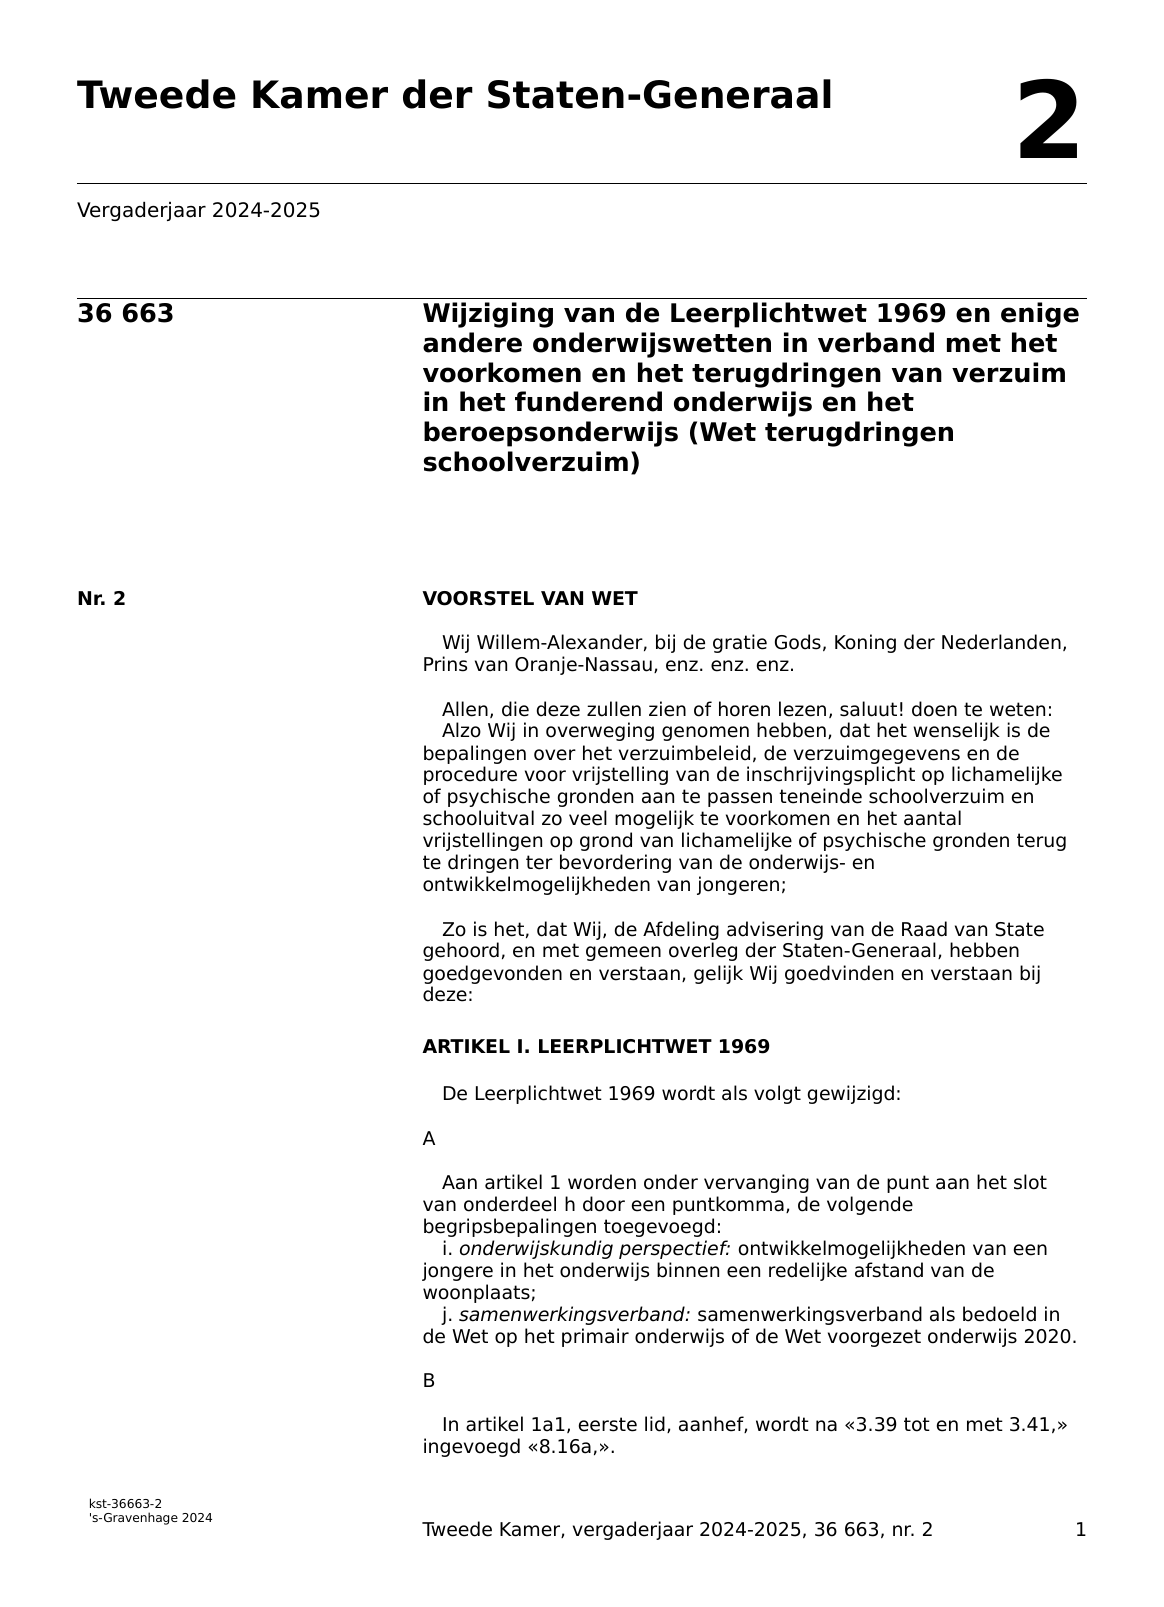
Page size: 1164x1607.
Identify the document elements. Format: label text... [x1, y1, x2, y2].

text 's-Gravenhage 2024 [88, 1511, 323, 1525]
text A [422, 1127, 1087, 1149]
text Wij Willem-Alexander, bij de gratie Gods, Koning der Nederlanden, Prins van Oranje-Nassau, enz. enz. enz. [422, 632, 1087, 676]
text Allen, die deze zullen zien of horen lezen, saluut! doen te weten: [422, 698, 1087, 720]
text Alzo Wij in overweging genomen hebben, dat het wenselijk is de bepalingen over het verzuimbeleid, de verzuimgegevens en de procedure voor vrijstelling van de inschrijvingsplicht op lichamelijke of psychische gronden aan te passen teneinde schoolverzuim en schooluitval zo veel mogelijk te voorkomen en het aantal vrijstellingen op grond van lichamelijke of psychische gronden terug te dringen ter bevordering van de onderwijs- en ontwikkelmogelijkheden van jongeren; [422, 720, 1087, 896]
table_header Tweede Kamer der Staten-Generaal [77, 59, 886, 183]
text De Leerplichtwet 1969 wordt als volgt gewijzigd: [422, 1083, 1087, 1105]
subtitle Nr. 2 VOORSTEL VAN WET [77, 588, 1087, 610]
text j. samenwerkingsverband: samenwerkingsverband als bedoeld in de Wet op het primair onderwijs of de Wet voorgezet onderwijs 2020. [422, 1303, 1087, 1347]
table_cell Vergaderjaar 2024-2025 [77, 184, 1087, 298]
text Zo is het, dat Wij, de Afdeling advisering van de Raad van State gehoord, en met gemeen overleg der Staten-Generaal, hebben goedgevonden en verstaan, gelijk Wij goedvinden en verstaan bij deze: [422, 918, 1087, 1006]
subtitle ARTIKEL I. LEERPLICHTWET 1969 [422, 1036, 1087, 1058]
text kst-36663-2 [88, 1497, 323, 1511]
text i. onderwijskundig perspectief: ontwikkelmogelijkheden van een jongere in het onderwijs binnen een redelijke afstand van de woonplaats; [422, 1238, 1087, 1303]
text In artikel 1a1, eerste lid, aanhef, wordt na «3.39 tot en met 3.41,» ingevoegd «8.16a,». [422, 1414, 1087, 1458]
text B [422, 1370, 1087, 1392]
table_header 2 [886, 59, 1087, 183]
text Aan artikel 1 worden onder vervanging van de punt aan het slot van onderdeel h door een puntkomma, de volgende begripsbepalingen toegevoegd: [422, 1172, 1087, 1238]
subtitle 36 663 Wijziging van de Leerplichtwet 1969 en enige andere onderwijswetten in verband met het voorkomen en het terugdringen van verzuim in het funderend onderwijs en het beroepsonderwijs (Wet terugdringen schoolverzuim) [77, 299, 1087, 477]
